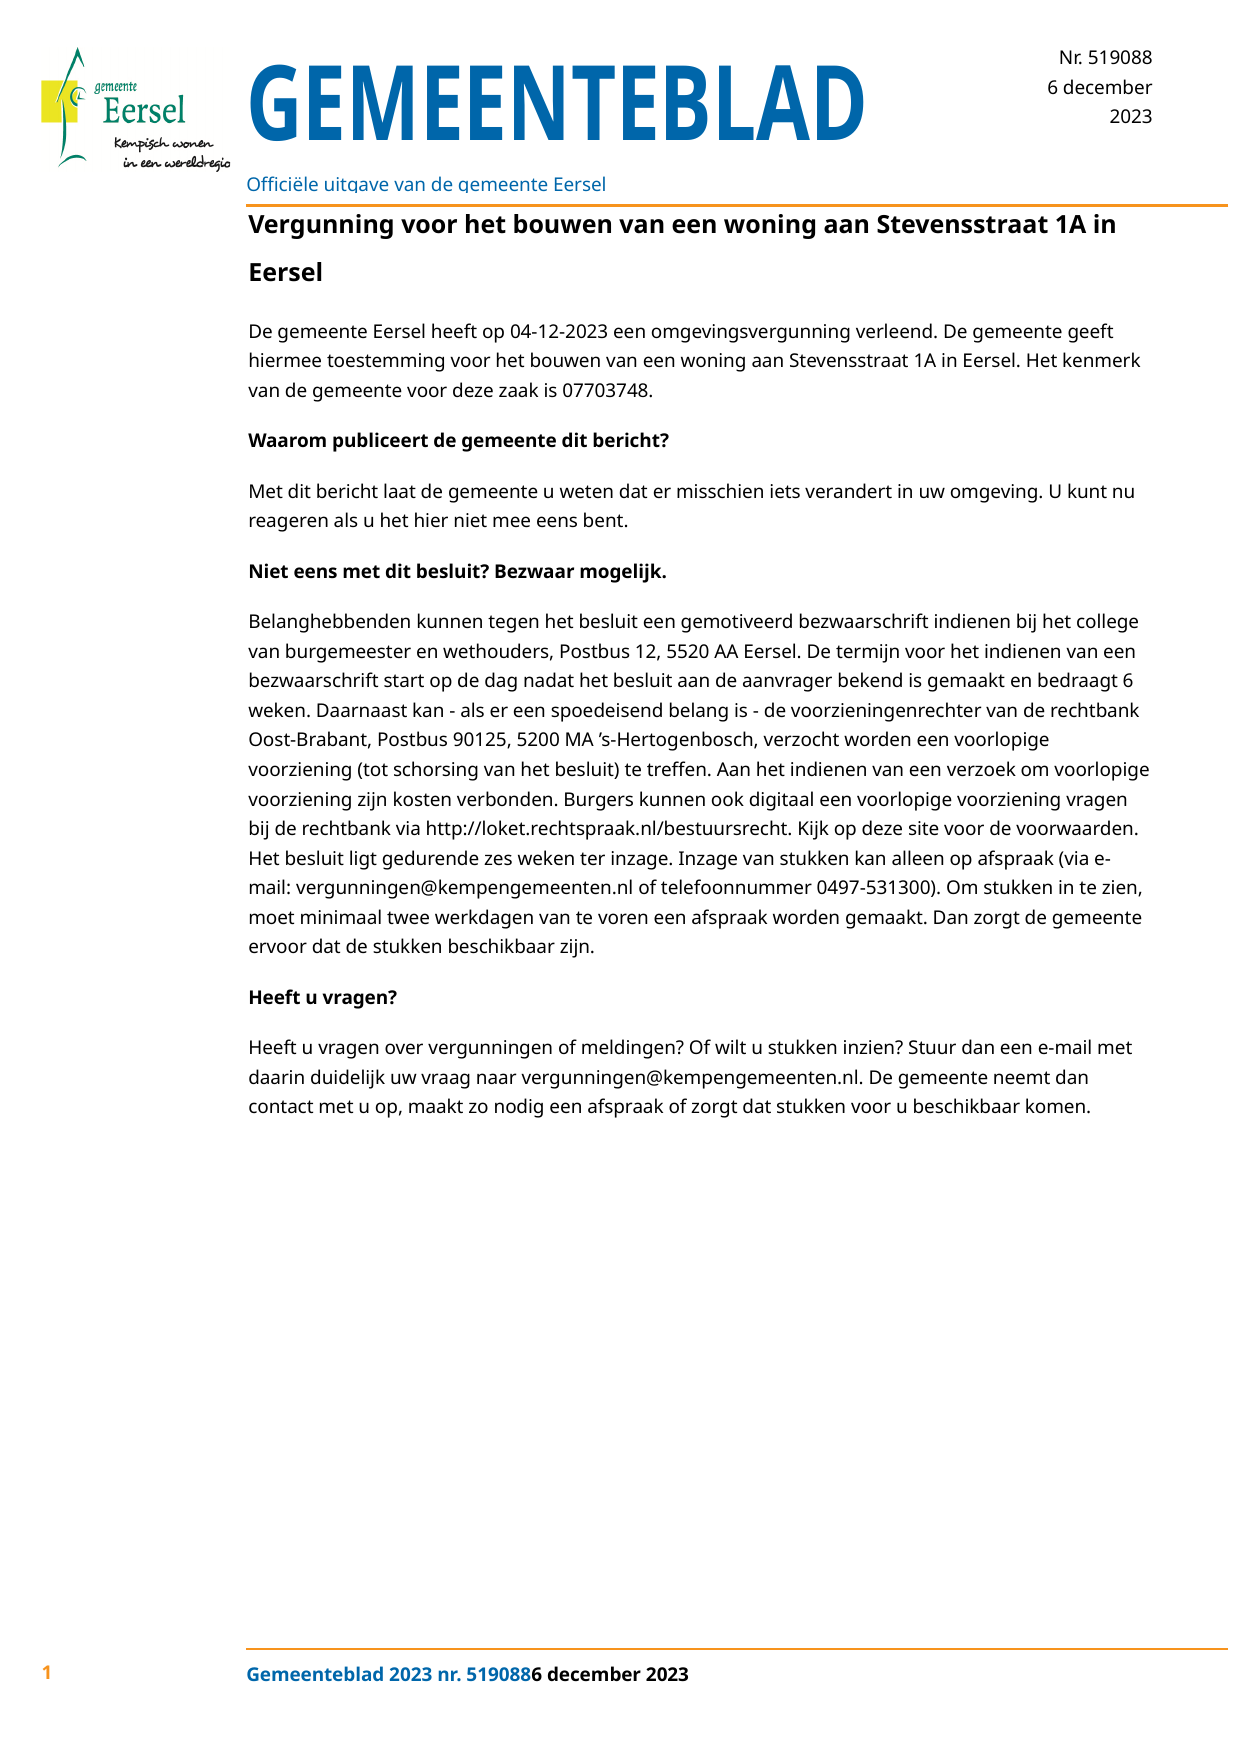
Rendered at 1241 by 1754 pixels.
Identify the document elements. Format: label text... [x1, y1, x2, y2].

text Vergunning voor het bouwen van een woning aan Stevensstraat 1A in Eersel [248, 207, 1152, 288]
picture [41, 47, 231, 172]
text Niet eens met dit besluit? Bezwaar mogelijk. [248, 558, 1152, 584]
text Waarom publiceert de gemeente dit bericht? [248, 427, 1152, 453]
text Heeft u vragen? [248, 984, 1152, 1010]
text De gemeente Eersel heeft op 04-12-2023 een omgevingsvergunning verleend. De gemeente geeft hiermee toestemming voor het bouwen van een woning aan Stevensstraat 1A in Eersel. Het kenmerk van de gemeente voor deze zaak is 07703748. [248, 318, 1152, 403]
text Belanghebbenden kunnen tegen het besluit een gemotiveerd bezwaarschrift indienen bij het college van burgemeester en wethouders, Postbus 12, 5520 AA Eersel. De termijn voor het indienen van een bezwaarschrift start op de dag nadat het besluit aan de aanvrager bekend is gemaakt en bedraagt 6 weken. Daarnaast kan - als er een spoedeisend belang is - de voorzieningenrechter van de rechtbank Oost-Brabant, Postbus 90125, 5200 MA ’s-Hertogenbosch, verzocht worden een voorlopige voorziening (tot schorsing van het besluit) te treffen. Aan het indienen van een verzoek om voorlopige voorziening zijn kosten verbonden. Burgers kunnen ook digitaal een voorlopige voorziening vragen bij de rechtbank via http://loket.rechtspraak.nl/bestuursrecht. Kijk op deze site voor de voorwaarden. Het besluit ligt gedurende zes weken ter inzage. Inzage van stukken kan alleen op afspraak (via e-mail: vergunningen@kempengemeenten.nl of telefoonnummer 0497-531300). Om stukken in te zien, moet minimaal twee werkdagen van te voren een afspraak worden gemaakt. Dan zorgt de gemeente ervoor dat de stukken beschikbaar zijn. [248, 608, 1152, 959]
text Met dit bericht laat de gemeente u weten dat er misschien iets verandert in uw omgeving. U kunt nu reageren als u het hier niet mee eens bent. [248, 478, 1152, 533]
text Heeft u vragen over vergunningen of meldingen? Of wilt u stukken inzien? Stuur dan een e-mail met daarin duidelijk uw vraag naar vergunningen@kempengemeenten.nl. De gemeente neemt dan contact met u op, maakt zo nodig een afspraak of zorgt dat stukken voor u beschikbaar komen. [248, 1034, 1152, 1119]
